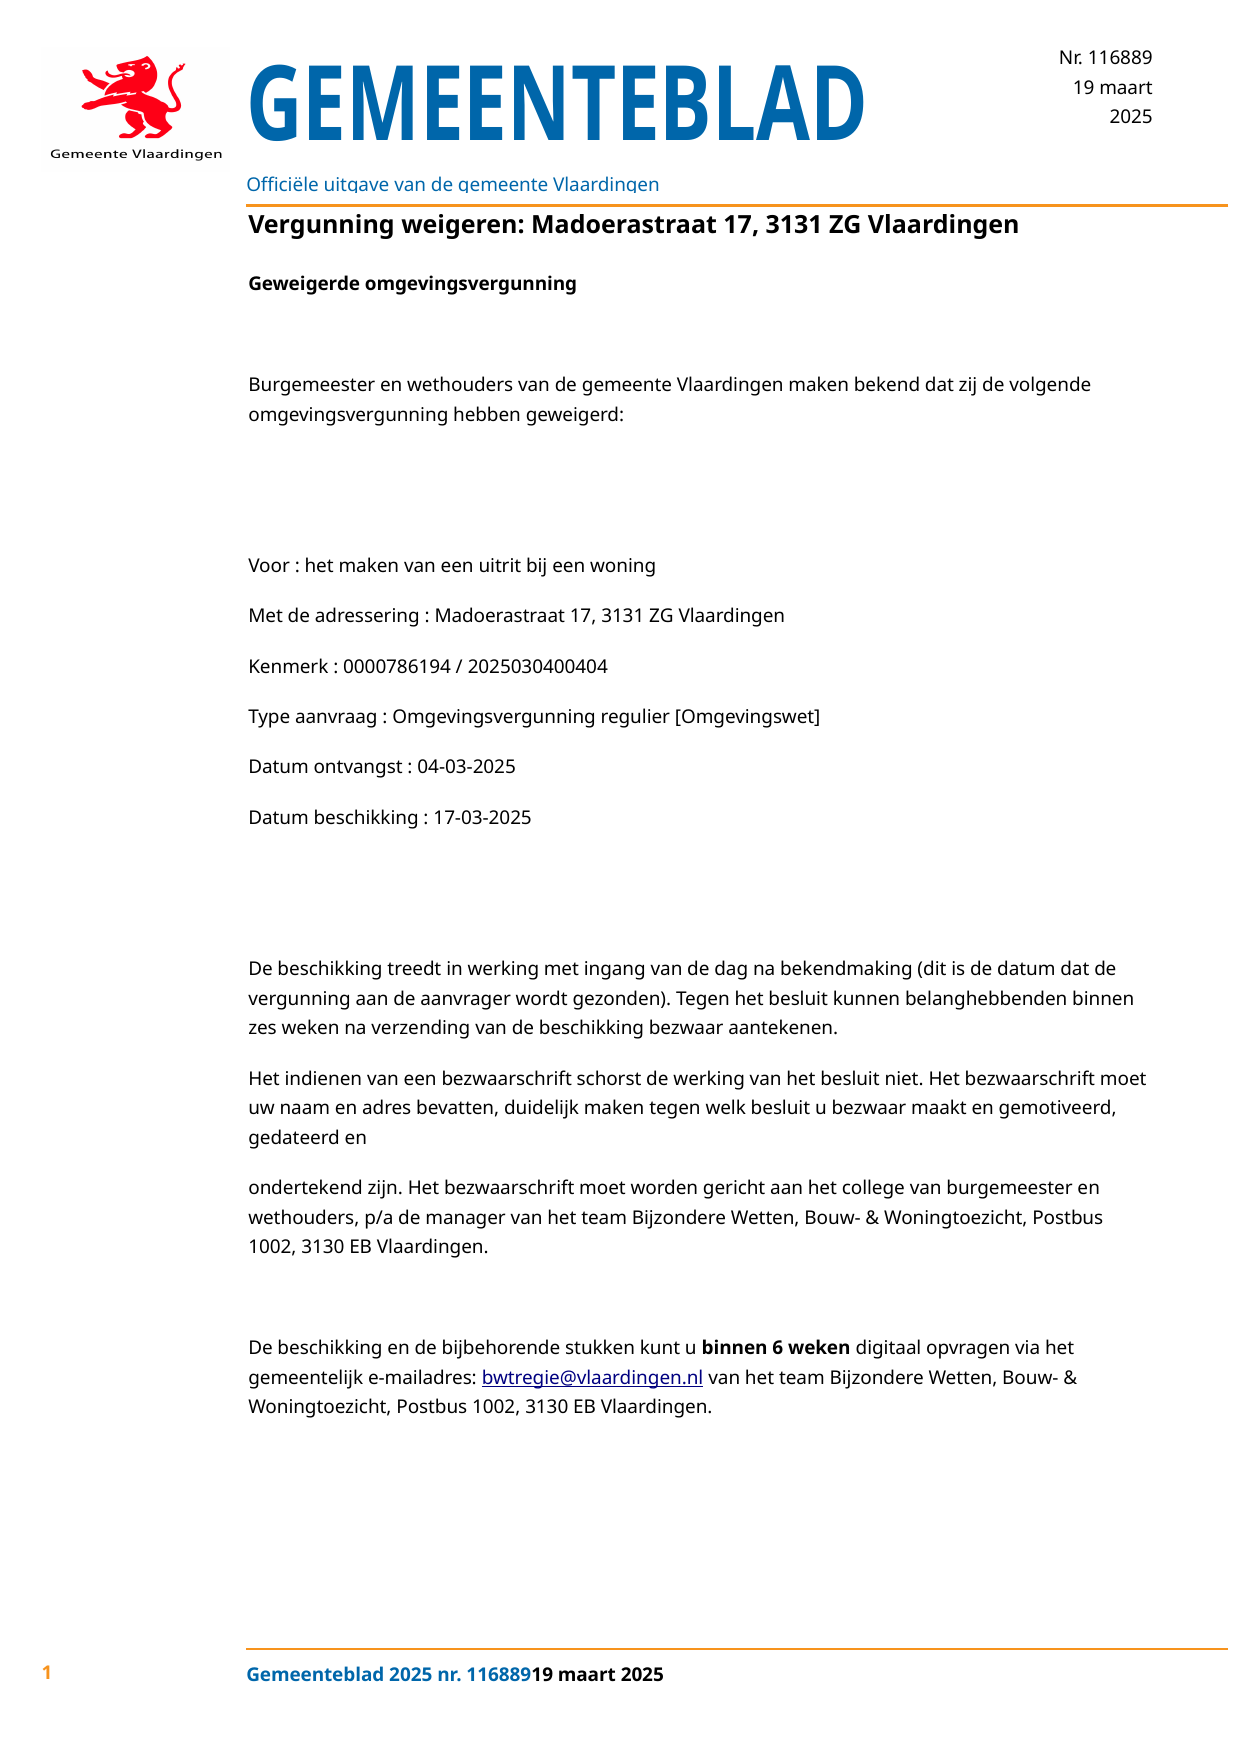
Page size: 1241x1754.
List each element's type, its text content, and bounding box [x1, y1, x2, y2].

text De beschikking treedt in werking met ingang van de dag na bekendmaking (dit is de datum dat de vergunning aan de aanvrager wordt gezonden). Tegen het besluit kunnen belanghebbenden binnen zes weken na verzending van de beschikking bezwaar aantekenen. [248, 955, 1152, 1040]
text Kenmerk : 0000786194 / 2025030400404 [248, 653, 1152, 678]
text Datum beschikking : 17-03-2025 [248, 804, 1152, 830]
text Vergunning weigeren: Madoerastraat 17, 3131 ZG Vlaardingen [248, 207, 1152, 241]
text Type aanvraag : Omgevingsvergunning regulier [Omgevingswet] [248, 703, 1152, 729]
text Voor : het maken van een uitrit bij een woning [248, 552, 1152, 578]
text Datum ontvangst : 04-03-2025 [248, 754, 1152, 779]
text Het indienen van een bezwaarschrift schorst de werking van het besluit niet. Het bezwaarschrift moet uw naam en adres bevatten, duidelijk maken tegen welk besluit u bezwaar maakt en gemotiveerd, gedateerd en [248, 1065, 1152, 1150]
text Burgemeester en wethouders van de gemeente Vlaardingen maken bekend dat zij de volgende omgevingsvergunning hebben geweigerd: [248, 371, 1152, 426]
text Met de adressering : Madoerastraat 17, 3131 ZG Vlaardingen [248, 602, 1152, 628]
text Geweigerde omgevingsvergunning [248, 270, 1152, 296]
text De beschikking en de bijbehorende stukken kunt u binnen 6 weken digitaal opvragen via het gemeentelijk e-mailadres: bwtregie@vlaardingen.nl van het team Bijzondere Wetten, Bouw- & Woningtoezicht, Postbus 1002, 3130 EB Vlaardingen. [248, 1334, 1152, 1419]
text ondertekend zijn. Het bezwaarschrift moet worden gericht aan het college van burgemeester en wethouders, p/a de manager van het team Bijzondere Wetten, Bouw- & Woningtoezicht, Postbus 1002, 3130 EB Vlaardingen. [248, 1174, 1152, 1259]
picture [41, 47, 231, 172]
